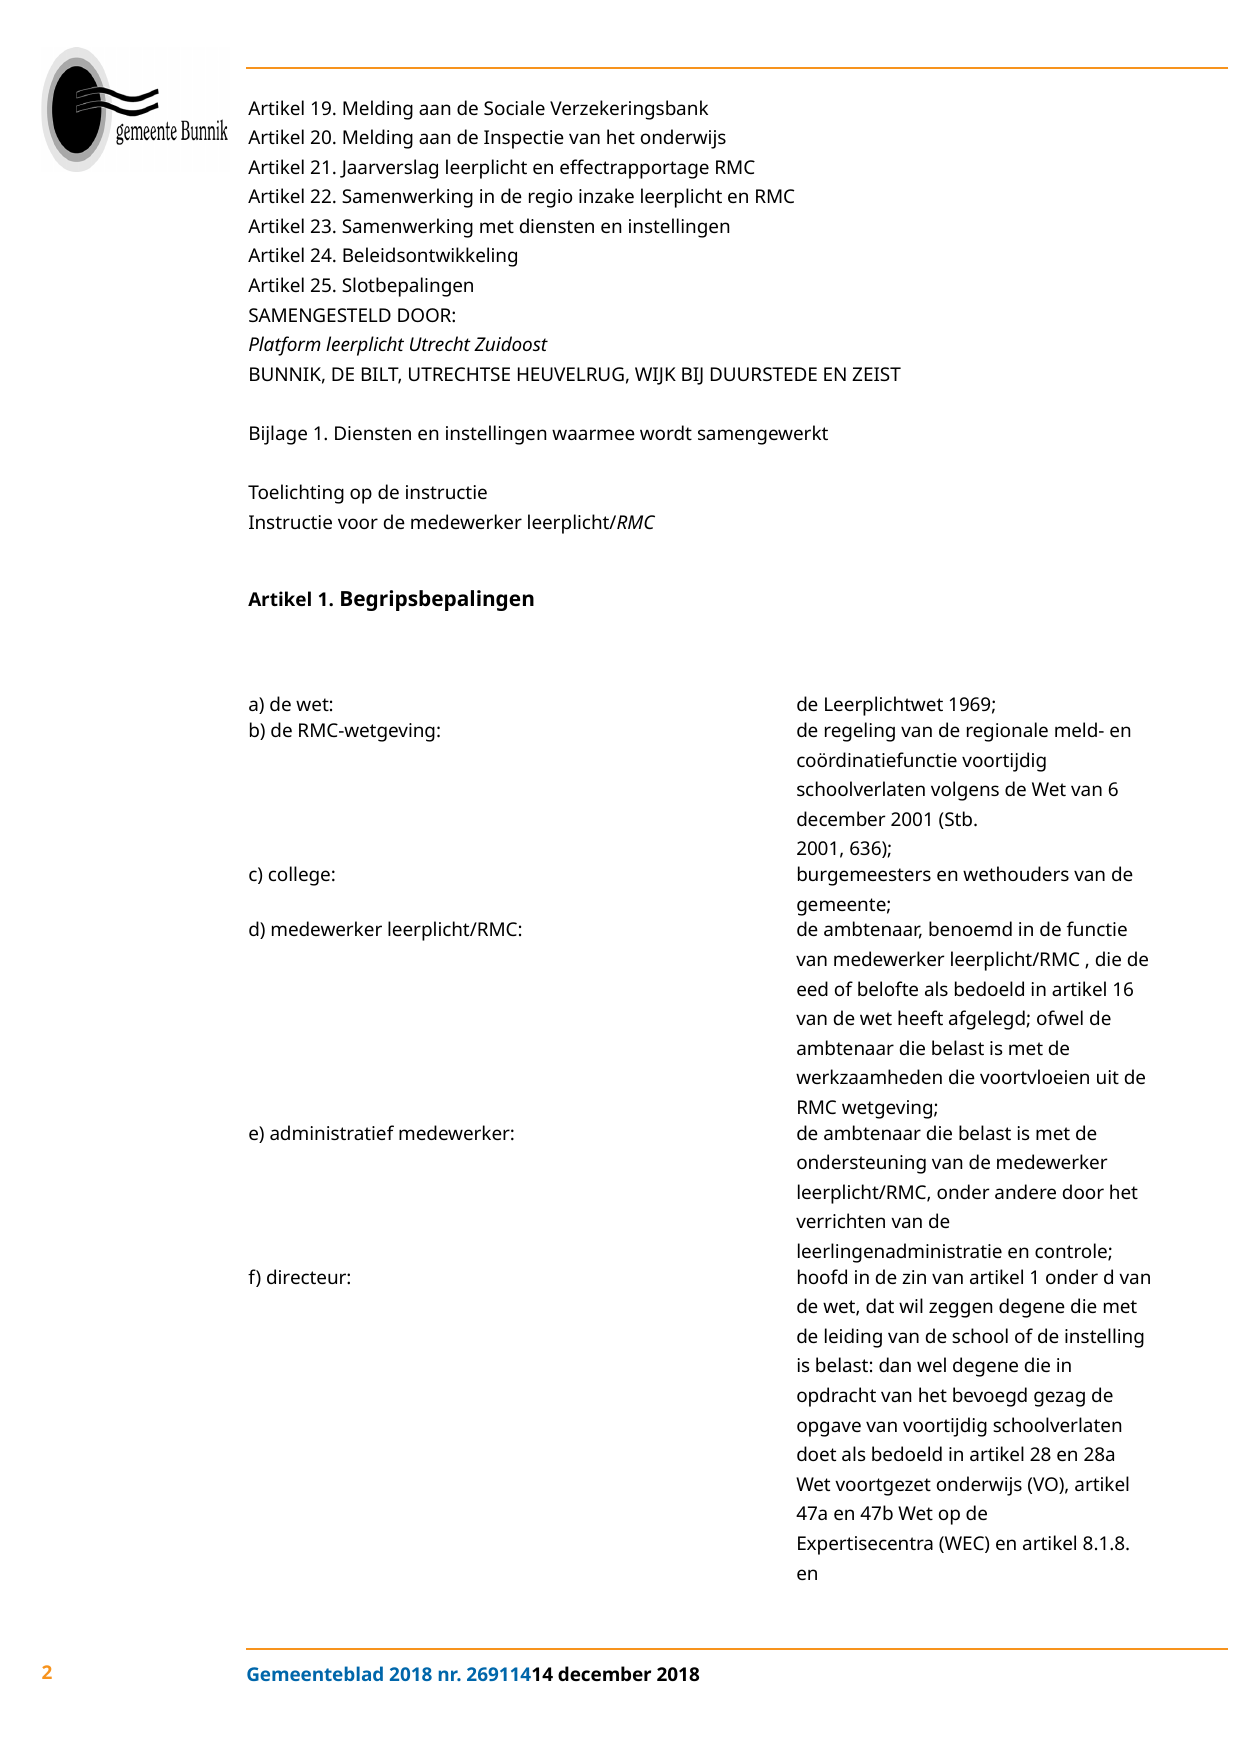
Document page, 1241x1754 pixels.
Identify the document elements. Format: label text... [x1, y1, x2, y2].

table_cell e) administratief medewerker: [248, 1120, 626, 1264]
table_cell hoofd in de zin van artikel 1 onder d van de wet, dat wil zeggen degene die met de leiding van de school of de instelling is belast: dan wel degene die in opdracht van het bevoegd gezag de opgave van voortijdig schoolverlaten doet als bedoeld in artikel 28 en 28a Wet voortgezet onderwijs (VO), artikel 47a en 47b Wet op de Expertisecentra (WEC) en artikel 8.1.8. en [796, 1264, 1152, 1586]
text Platform leerplicht Utrecht Zuidoost [248, 331, 1152, 357]
text SAMENGESTELD DOOR: [248, 302, 1152, 328]
table_cell d) medewerker leerplicht/RMC: [248, 917, 626, 1120]
table_cell de ambtenaar, benoemd in de functie van medewerker leerplicht/RMC , die de eed of belofte als bedoeld in artikel 16 van de wet heeft afgelegd; ofwel de ambtenaar die belast is met de werkzaamheden die voortvloeien uit de RMC wetgeving; [796, 917, 1152, 1120]
text Toelichting op de instructie [248, 479, 1152, 505]
text Artikel 1. Begripsbepalingen [248, 584, 1152, 613]
table_header [626, 692, 796, 717]
text Artikel 22. Samenwerking in de regio inzake leerplicht en RMC [248, 183, 1152, 209]
table_cell b) de RMC-wetgeving: [248, 717, 626, 861]
text BUNNIK, DE BILT, UTRECHTSE HEUVELRUG, WIJK BIJ DUURSTEDE EN ZEIST [248, 361, 1152, 387]
table_cell [626, 717, 796, 861]
table_cell f) directeur: [248, 1264, 455, 1586]
text Instructie voor de medewerker leerplicht/RMC [248, 509, 1152, 535]
table_header a) de wet: [248, 692, 626, 717]
text Artikel 20. Melding aan de Inspectie van het onderwijs [248, 124, 1152, 150]
table_cell [626, 1120, 796, 1264]
text Artikel 21. Jaarverslag leerplicht en effectrapportage RMC [248, 154, 1152, 180]
table_cell [626, 1264, 796, 1586]
text Artikel 19. Melding aan de Sociale Verzekeringsbank [248, 95, 1152, 121]
table_cell [455, 1264, 626, 1586]
text Artikel 23. Samenwerking met diensten en instellingen [248, 213, 1152, 239]
table_cell de regeling van de regionale meld- en coördinatiefunctie voortijdig schoolverlaten volgens de Wet van 6 december 2001 (Stb. 2001, 636); [796, 717, 1152, 861]
table_cell [626, 917, 796, 1120]
table_header de Leerplichtwet 1969; [796, 692, 1152, 717]
table_cell de ambtenaar die belast is met de ondersteuning van de medewerker leerplicht/RMC, onder andere door het verrichten van de leerlingenadministratie en controle; [796, 1120, 1152, 1264]
picture [41, 47, 231, 172]
text Bijlage 1. Diensten en instellingen waarmee wordt samengewerkt [248, 420, 1152, 446]
text Artikel 25. Slotbepalingen [248, 272, 1152, 298]
table_cell burgemeesters en wethouders van de gemeente; [796, 861, 1152, 917]
table_cell [626, 861, 796, 917]
table_cell c) college: [248, 861, 626, 917]
text Artikel 24. Beleidsontwikkeling [248, 243, 1152, 268]
